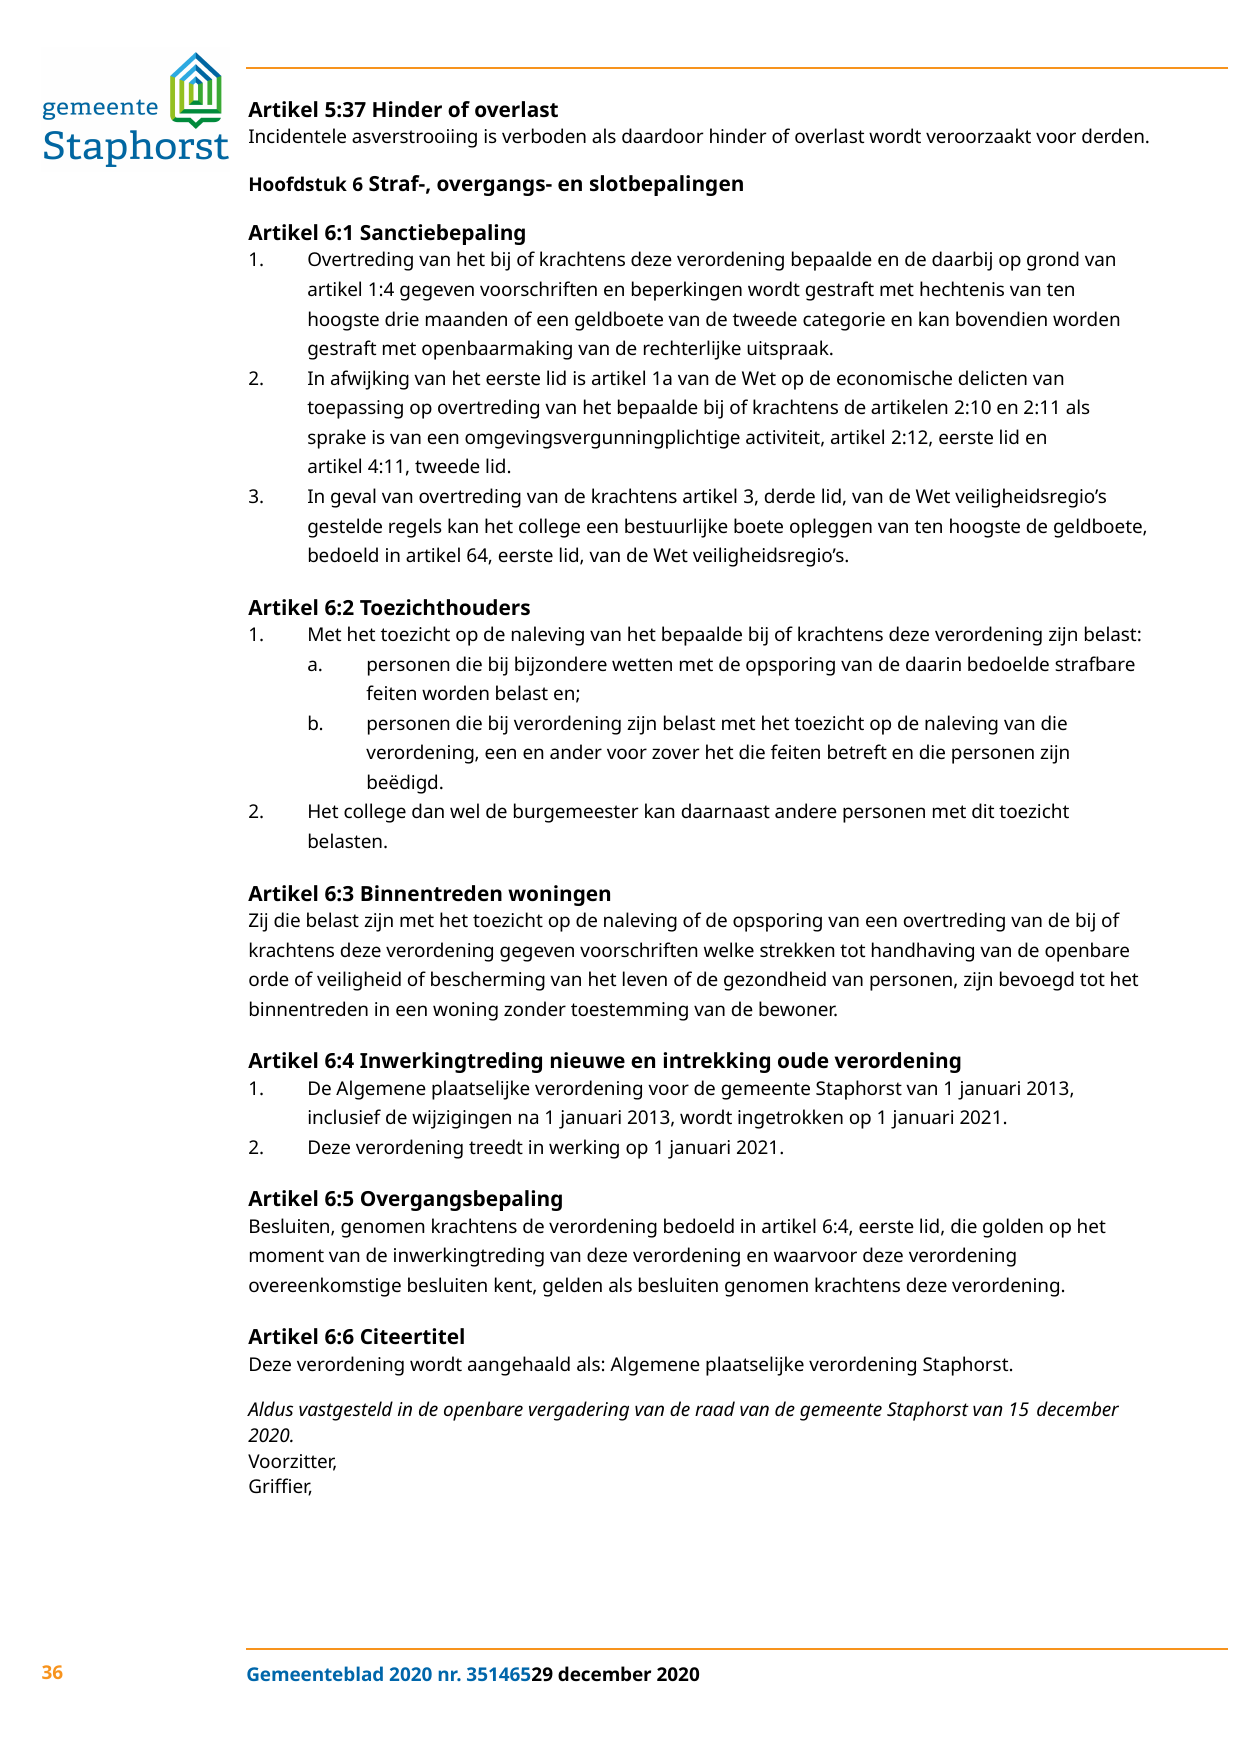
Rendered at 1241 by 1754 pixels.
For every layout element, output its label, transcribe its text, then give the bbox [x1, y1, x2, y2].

list Overtreding van het bij of krachtens deze verordening bepaalde en de daarbij op grond van artikel 1:4 gegeven voorschriften en beperkingen wordt gestraft met hechtenis van ten hoogste drie maanden of een geldboete van de tweede categorie en kan bovendien worden gestraft met openbaarmaking van de rechterlijke uitspraak. [248, 247, 1152, 361]
list De Algemene plaatselijke verordening voor de gemeente Staphorst van 1 januari 2013, inclusief de wijzigingen na 1 januari 2013, wordt ingetrokken op 1 januari 2021. [248, 1075, 1152, 1130]
text Voorzitter, [248, 1448, 1152, 1474]
text Griffier, [248, 1474, 1152, 1499]
text Besluiten, genomen krachtens de verordening bedoeld in artikel 6:4, eerste lid, die golden op het moment van de inwerkingtreding van deze verordening en waarvoor deze verordening overeenkomstige besluiten kent, gelden als besluiten genomen krachtens deze verordening. [248, 1213, 1152, 1298]
text Artikel 6:6 Citeertitel [248, 1322, 1152, 1351]
list Deze verordening treedt in werking op 1 januari 2021. [248, 1134, 1152, 1160]
text Artikel 5:37 Hinder of overlast [248, 95, 1152, 123]
text Artikel 6:4 Inwerkingtreding nieuwe en intrekking oude verordening [248, 1046, 1152, 1075]
list In afwijking van het eerste lid is artikel 1a van de Wet op de economische delicten van toepassing op overtreding van het bepaalde bij of krachtens de artikelen 2:10 en 2:11 als sprake is van een omgevingsvergunningplichtige activiteit, artikel 2:12, eerste lid en artikel 4:11, tweede lid. [248, 365, 1152, 479]
list personen die bij bijzondere wetten met de opsporing van de daarin bedoelde strafbare feiten worden belast en; [307, 651, 1152, 706]
list Het college dan wel de burgemeester kan daarnaast andere personen met dit toezicht belasten. [248, 799, 1152, 854]
text Hoofdstuk 6 Straf-, overgangs- en slotbepalingen [248, 169, 1152, 197]
text Artikel 6:2 Toezichthouders [248, 593, 1152, 621]
text Aldus vastgesteld in de openbare vergadering van de raad van de gemeente Staphorst van 15 december 2020. [248, 1396, 1152, 1448]
text Artikel 6:3 Binnentreden woningen [248, 879, 1152, 907]
picture [41, 47, 231, 172]
text Artikel 6:1 Sanctiebepaling [248, 218, 1152, 247]
list In geval van overtreding van de krachtens artikel 3, derde lid, van de Wet veiligheidsregio’s gestelde regels kan het college een bestuurlijke boete opleggen van ten hoogste de geldboete, bedoeld in artikel 64, eerste lid, van de Wet veiligheidsregio’s. [248, 483, 1152, 568]
text Incidentele asverstrooiing is verboden als daardoor hinder of overlast wordt veroorzaakt voor derden. [248, 123, 1152, 149]
list Met het toezicht op de naleving van het bepaalde bij of krachtens deze verordening zijn belast: [248, 621, 1152, 647]
text Zij die belast zijn met het toezicht op de naleving of de opsporing van een overtreding van de bij of krachtens deze verordening gegeven voorschriften welke strekken tot handhaving van de openbare orde of veiligheid of bescherming van het leven of de gezondheid van personen, zijn bevoegd tot het binnentreden in een woning zonder toestemming van de bewoner. [248, 907, 1152, 1022]
list personen die bij verordening zijn belast met het toezicht op de naleving van die verordening, een en ander voor zover het die feiten betreft en die personen zijn beëdigd. [307, 710, 1152, 795]
text Deze verordening wordt aangehaald als: Algemene plaatselijke verordening Staphorst. [248, 1351, 1152, 1377]
text Artikel 6:5 Overgangsbepaling [248, 1184, 1152, 1213]
